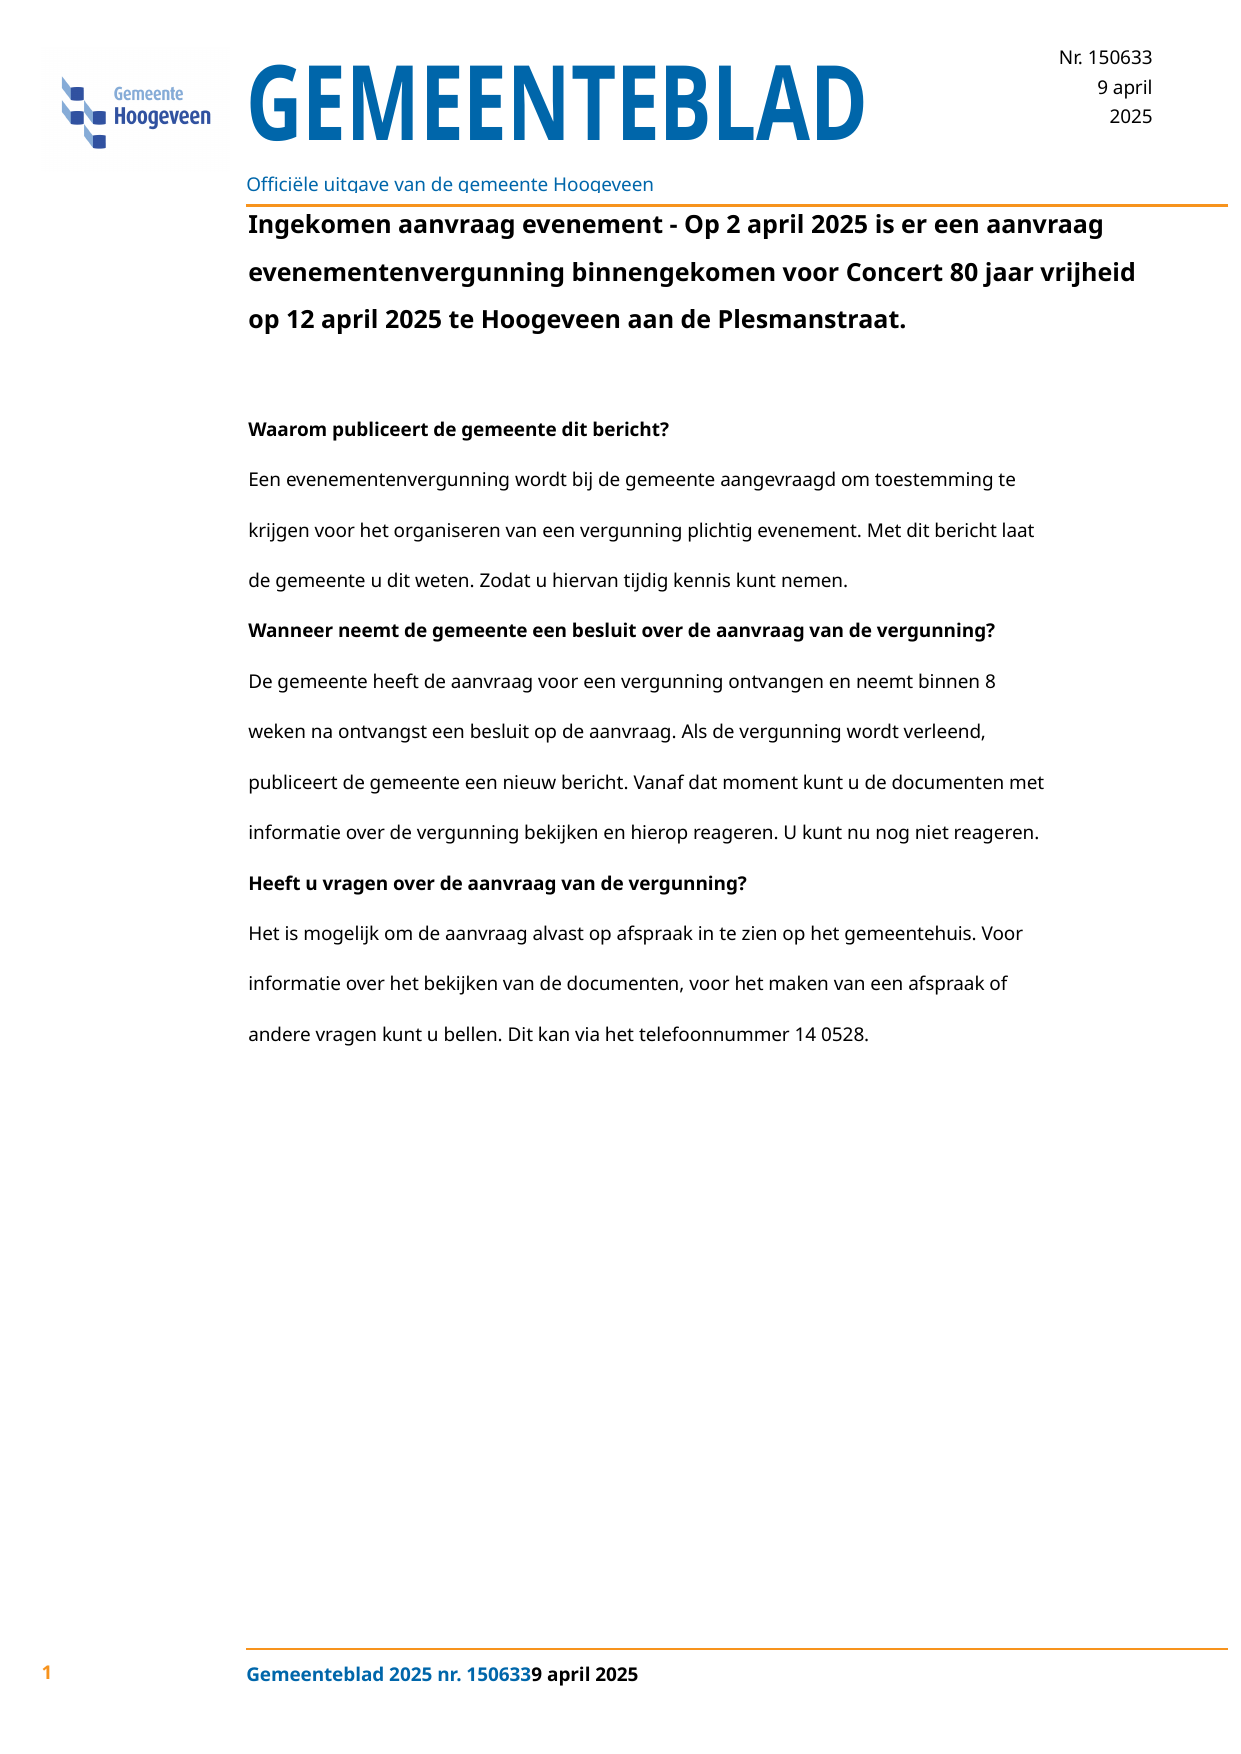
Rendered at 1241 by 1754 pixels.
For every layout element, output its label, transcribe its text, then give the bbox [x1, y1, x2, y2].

text de gemeente u dit weten. Zodat u hiervan tijdig kennis kunt nemen. [248, 567, 1152, 593]
text informatie over de vergunning bekijken en hierop reageren. U kunt nu nog niet reageren. [248, 819, 1152, 845]
text informatie over het bekijken van de documenten, voor het maken van een afspraak of [248, 971, 1152, 996]
text weken na ontvangst een besluit op de aanvraag. Als de vergunning wordt verleend, [248, 718, 1152, 744]
text De gemeente heeft de aanvraag voor een vergunning ontvangen en neemt binnen 8 [248, 668, 1152, 694]
text Het is mogelijk om de aanvraag alvast op afspraak in te zien op het gemeentehuis. Voor [248, 920, 1152, 946]
text publiceert de gemeente een nieuw bericht. Vanaf dat moment kunt u de documenten met [248, 769, 1152, 794]
picture [41, 47, 231, 172]
text Waarom publiceert de gemeente dit bericht? [248, 416, 1152, 442]
text Heeft u vragen over de aanvraag van de vergunning? [248, 870, 1152, 895]
text krijgen voor het organiseren van een vergunning plichtig evenement. Met dit bericht laat [248, 517, 1152, 542]
text andere vragen kunt u bellen. Dit kan via het telefoonnummer 14 0528. [248, 1021, 1152, 1047]
text Een evenementenvergunning wordt bij de gemeente aangevraagd om toestemming te [248, 466, 1152, 492]
text Wanneer neemt de gemeente een besluit over de aanvraag van de vergunning? [248, 618, 1152, 643]
text Ingekomen aanvraag evenement - Op 2 april 2025 is er een aanvraag evenementenvergunning binnengekomen voor Concert 80 jaar vrijheid op 12 april 2025 te Hoogeveen aan de Plesmanstraat. [248, 207, 1152, 336]
